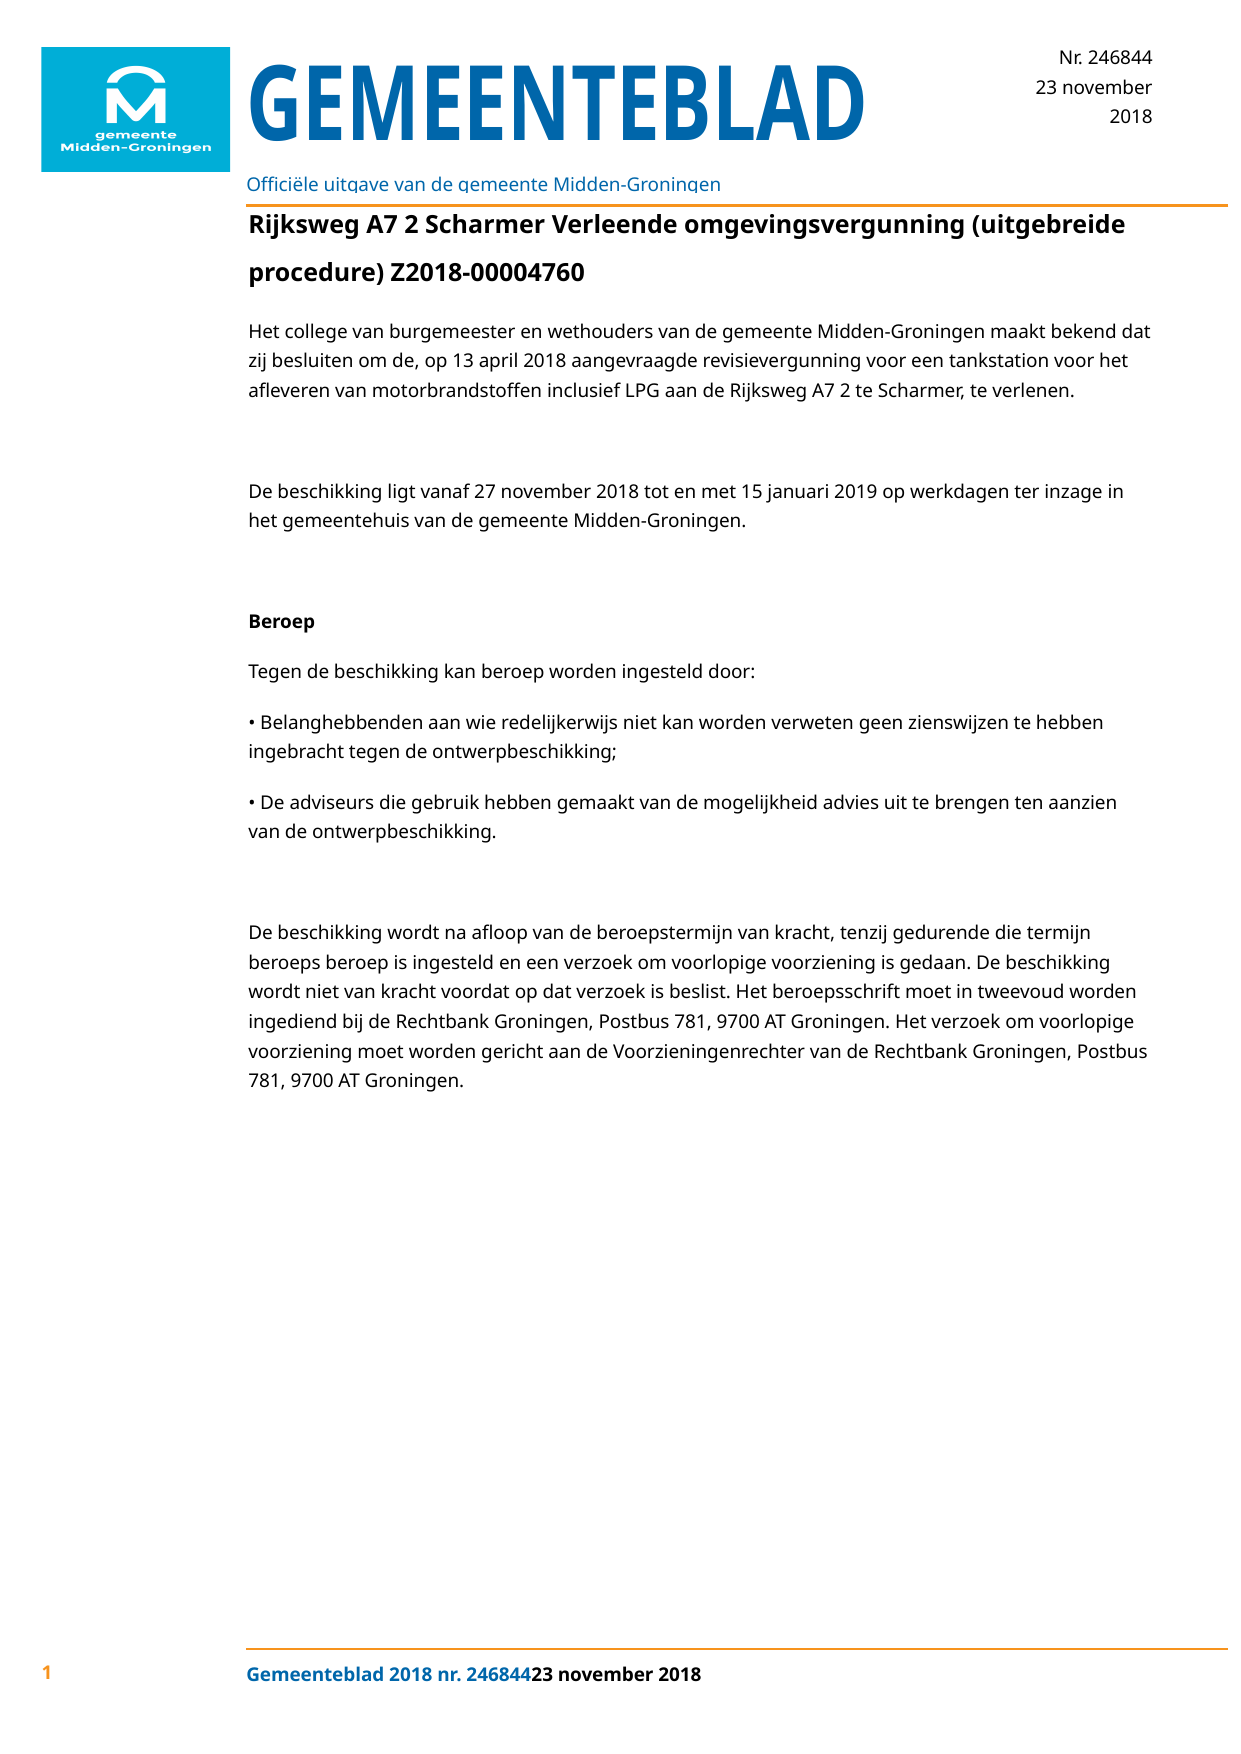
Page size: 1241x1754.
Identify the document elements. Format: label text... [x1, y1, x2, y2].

text De beschikking ligt vanaf 27 november 2018 tot en met 15 januari 2019 op werkdagen ter inzage in het gemeentehuis van de gemeente Midden-Groningen. [248, 478, 1152, 533]
picture [108, 66, 164, 82]
text De beschikking wordt na afloop van de beroepstermijn van kracht, tenzij gedurende die termijn beroeps beroep is ingesteld en een verzoek om voorlopige voorziening is gedaan. De beschikking wordt niet van kracht voordat op dat verzoek is beslist. Het beroepsschrift moet in tweevoud worden ingediend bij de Rechtbank Groningen, Postbus 781, 9700 AT Groningen. Het verzoek om voorlopige voorziening moet worden gericht aan de Voorzieningenrechter van de Rechtbank Groningen, Postbus 781, 9700 AT Groningen. [248, 919, 1152, 1093]
text Beroep [248, 608, 1152, 634]
text • De adviseurs die gebruik hebben gemaakt van de mogelijkheid advies uit te brengen ten aanzien van de ontwerpbeschikking. [248, 789, 1152, 844]
text Rijksweg A7 2 Scharmer Verleende omgevingsvergunning (uitgebreide procedure) Z2018-00004760 [248, 207, 1152, 288]
text • Belanghebbenden aan wie redelijkerwijs niet kan worden verweten geen zienswijzen te hebben ingebracht tegen de ontwerpbeschikking; [248, 709, 1152, 764]
text Het college van burgemeester en wethouders van de gemeente Midden-Groningen maakt bekend dat zij besluiten om de, op 13 april 2018 aangevraagde revisievergunning voor een tankstation voor het afleveren van motorbrandstoffen inclusief LPG aan de Rijksweg A7 2 te Scharmer, te verlenen. [248, 318, 1152, 403]
picture [184, 146, 190, 153]
picture [107, 89, 165, 122]
text Tegen de beschikking kan beroep worden ingesteld door: [248, 659, 1152, 684]
